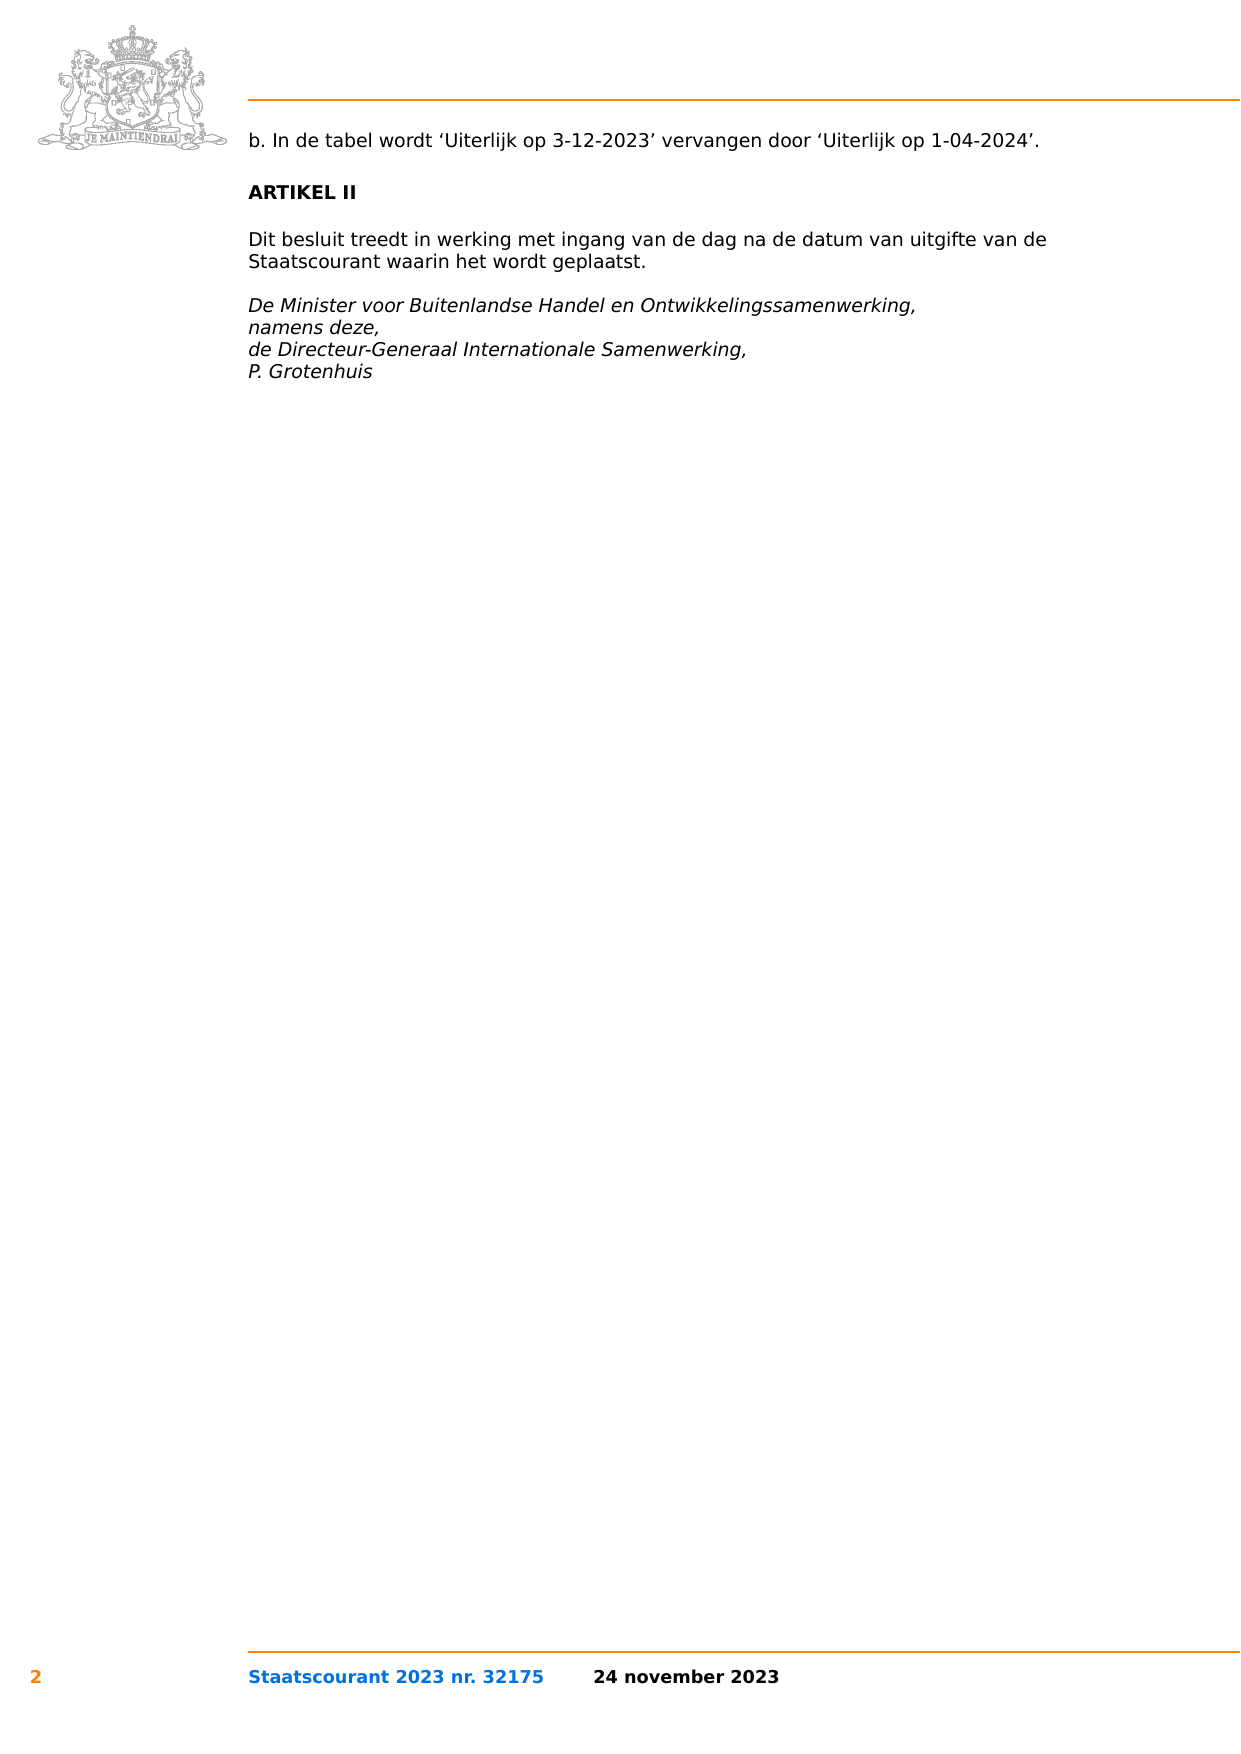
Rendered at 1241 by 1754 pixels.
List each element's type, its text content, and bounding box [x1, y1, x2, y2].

subtitle ARTIKEL II [248, 182, 1163, 204]
text Dit besluit treedt in werking met ingang van de dag na de datum van uitgifte van de Staatscourant waarin het wordt geplaatst. [248, 229, 1163, 273]
picture [38, 25, 227, 150]
text b. In de tabel wordt ‘Uiterlijk op 3-12-2023’ vervangen door ‘Uiterlijk op 1-04-2024’. [248, 130, 1163, 152]
text De Minister voor Buitenlandse Handel en Ontwikkelingssamenwerking, namens deze, de Directeur-Generaal Internationale Samenwerking, P. Grotenhuis [248, 295, 1163, 383]
